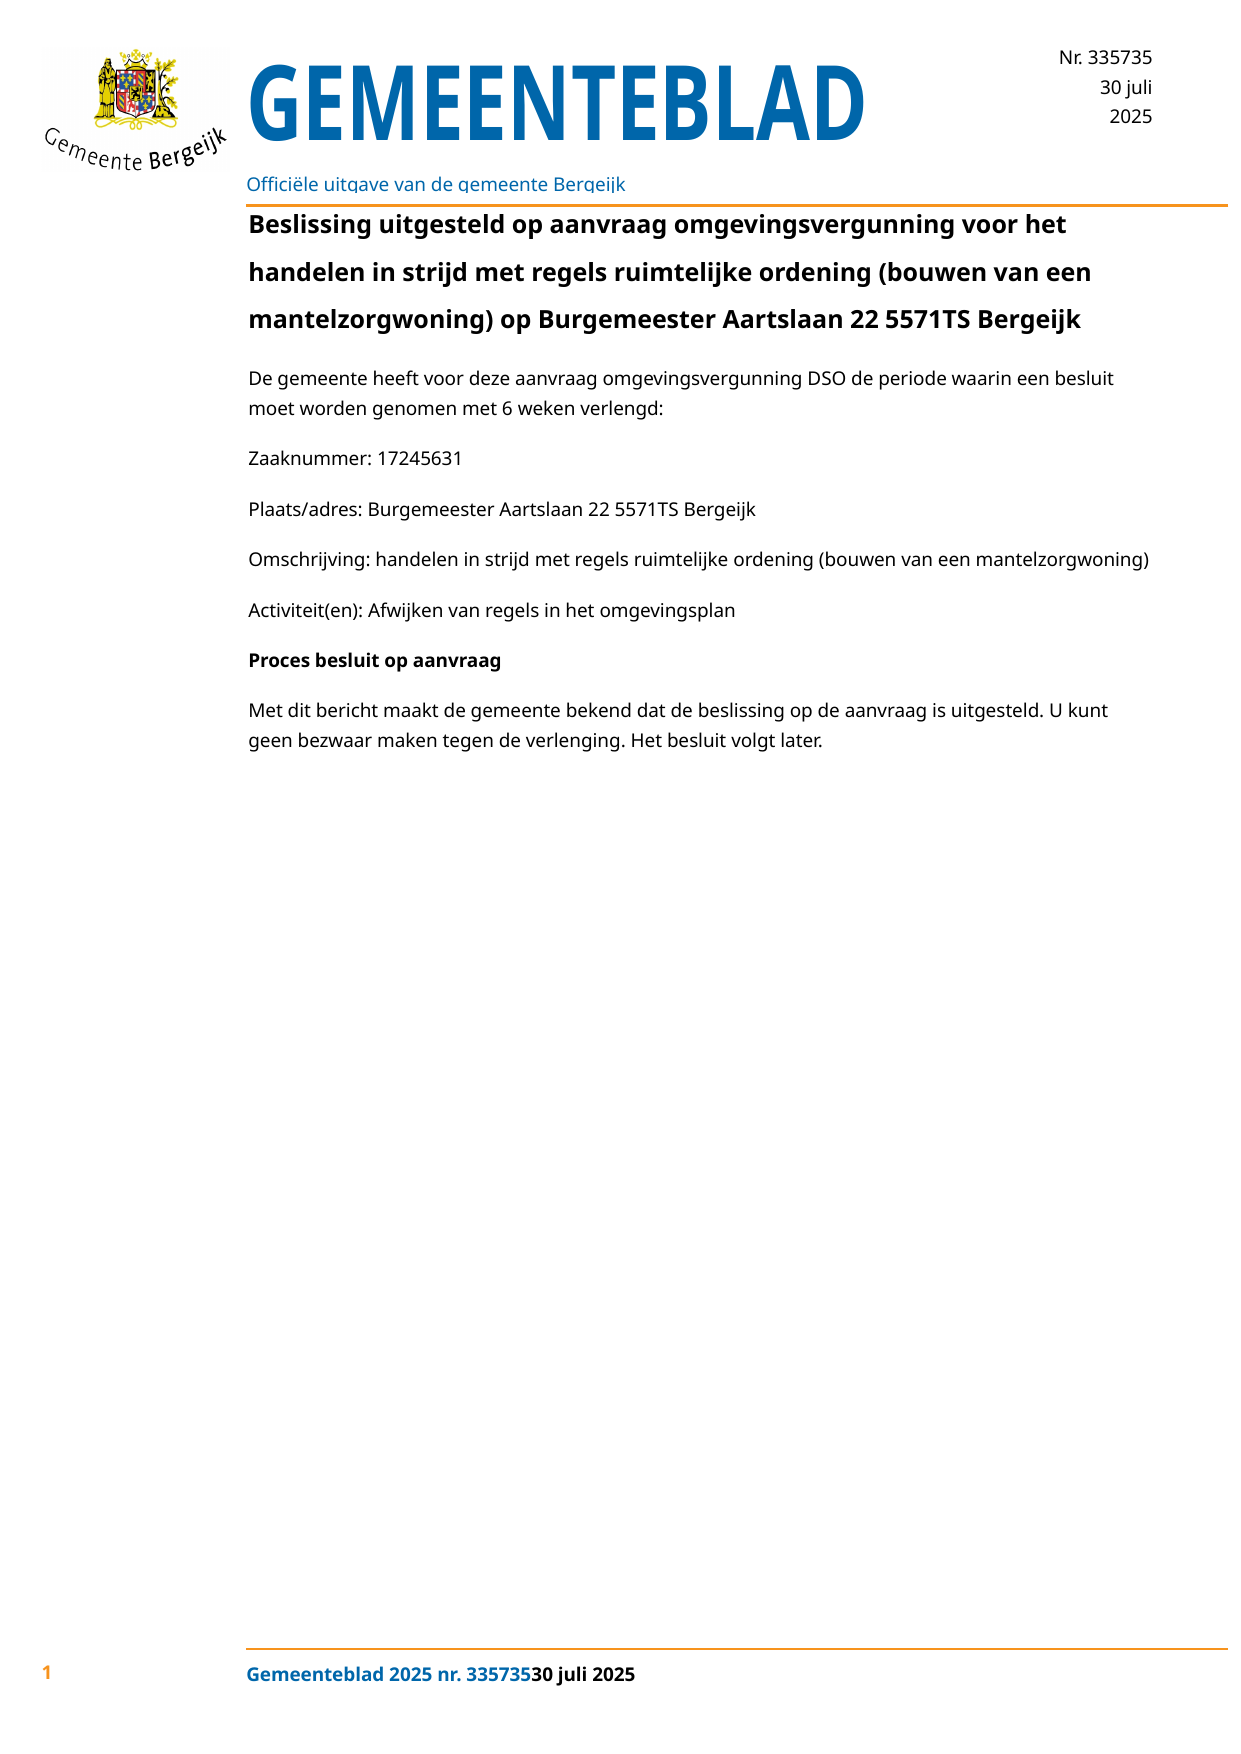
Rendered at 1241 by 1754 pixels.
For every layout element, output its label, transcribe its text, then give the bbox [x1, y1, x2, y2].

picture [41, 47, 231, 172]
text Proces besluit op aanvraag [248, 647, 1152, 673]
text Plaats/adres: Burgemeester Aartslaan 22 5571TS Bergeijk [248, 496, 1152, 522]
text Beslissing uitgesteld op aanvraag omgevingsvergunning voor het handelen in strijd met regels ruimtelijke ordening (bouwen van een mantelzorgwoning) op Burgemeester Aartslaan 22 5571TS Bergeijk [248, 207, 1152, 336]
text De gemeente heeft voor deze aanvraag omgevingsvergunning DSO de periode waarin een besluit moet worden genomen met 6 weken verlengd: [248, 366, 1152, 421]
text Omschrijving: handelen in strijd met regels ruimtelijke ordening (bouwen van een mantelzorgwoning) [248, 546, 1152, 572]
text Met dit bericht maakt de gemeente bekend dat de beslissing op de aanvraag is uitgesteld. U kunt geen bezwaar maken tegen de verlenging. Het besluit volgt later. [248, 698, 1152, 753]
text Zaaknummer: 17245631 [248, 446, 1152, 471]
text Activiteit(en): Afwijken van regels in het omgevingsplan [248, 597, 1152, 622]
